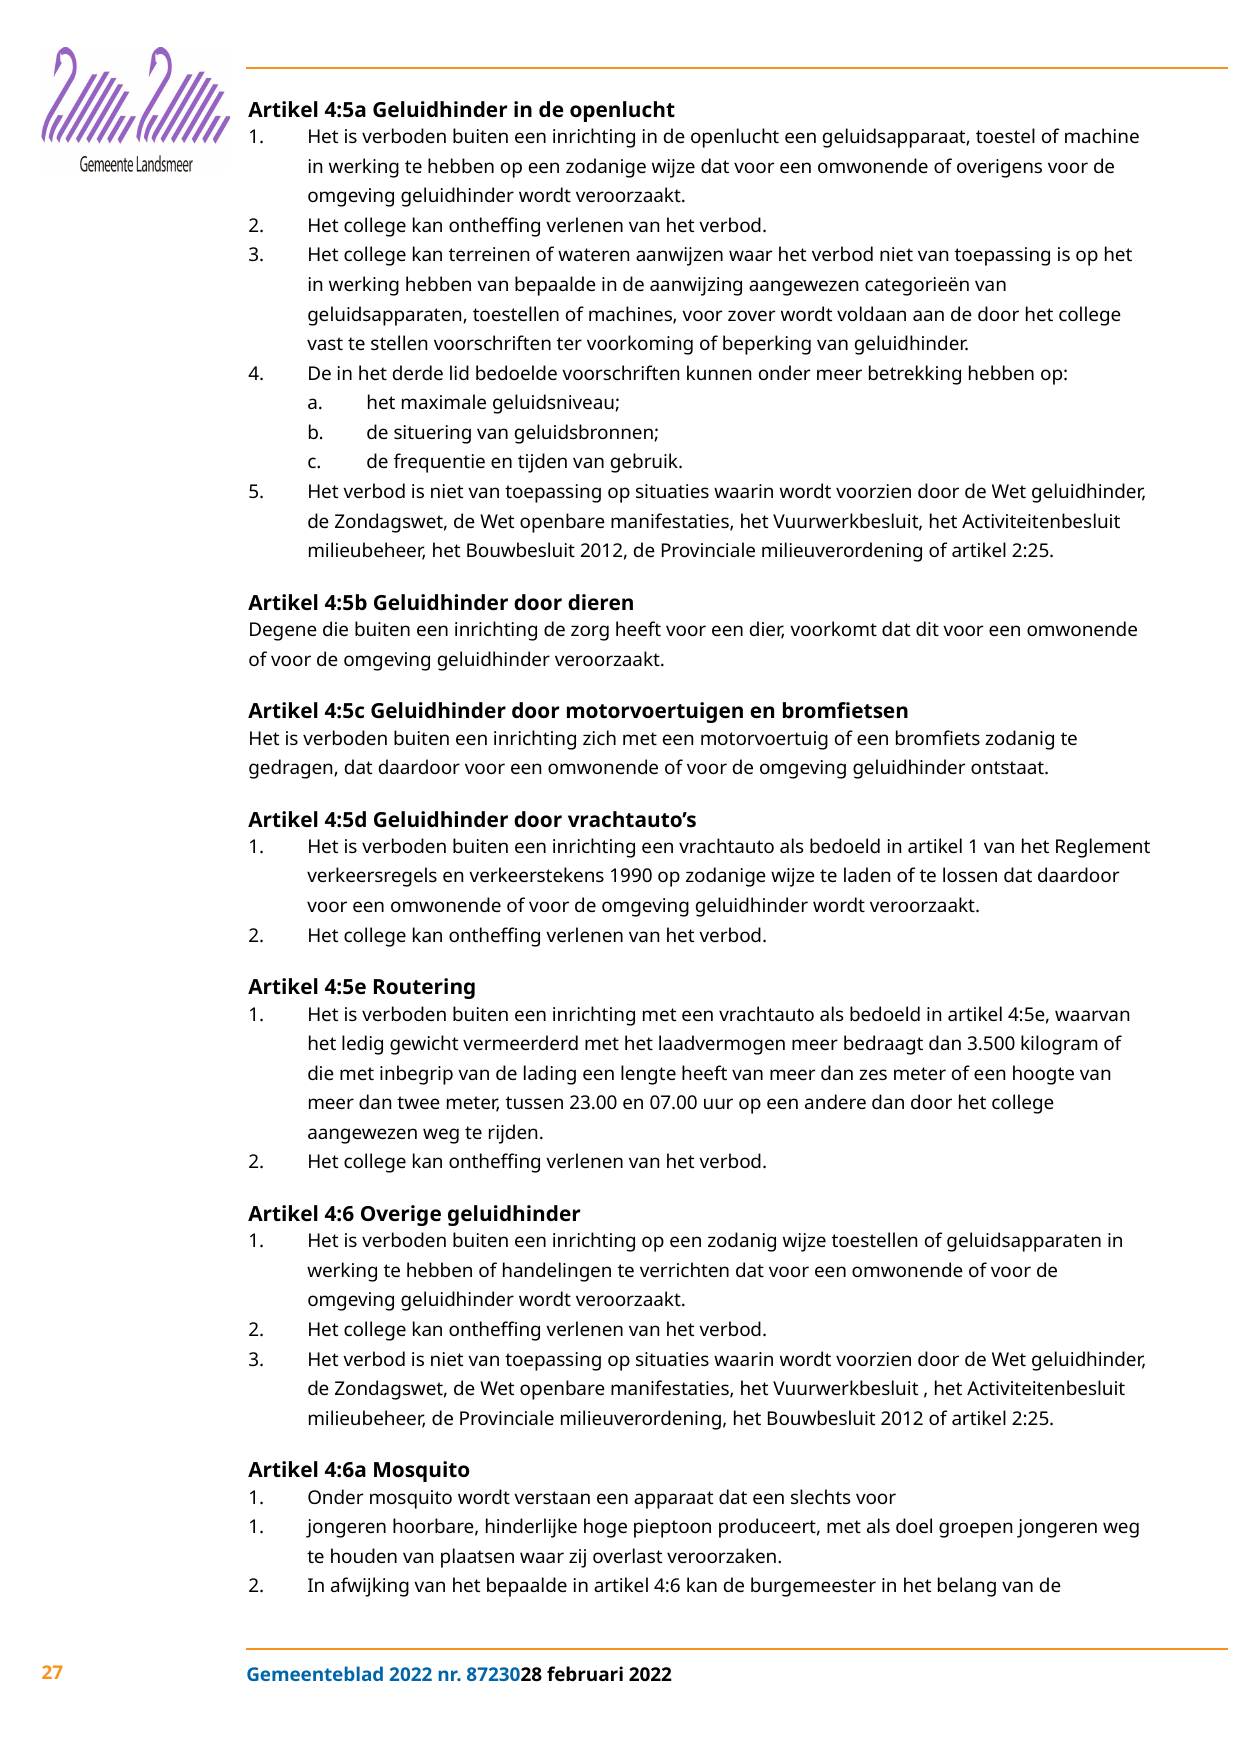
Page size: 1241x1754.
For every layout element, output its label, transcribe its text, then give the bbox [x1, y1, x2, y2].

list Het is verboden buiten een inrichting op een zodanig wijze toestellen of geluidsapparaten in werking te hebben of handelingen te verrichten dat voor een omwonende of voor de omgeving geluidhinder wordt veroorzaakt. [248, 1227, 1152, 1312]
list Het college kan ontheffing verlenen van het verbod. [248, 1316, 1152, 1342]
text Artikel 4:5a Geluidhinder in de openlucht [248, 95, 1152, 123]
list het maximale geluidsniveau; [307, 389, 1152, 415]
list de situering van geluidsbronnen; [307, 419, 1152, 445]
list Het college kan ontheffing verlenen van het verbod. [248, 922, 1152, 948]
list In afwijking van het bepaalde in artikel 4:6 kan de burgemeester in het belang van de [248, 1573, 1152, 1598]
list de frequentie en tijden van gebruik. [307, 449, 1152, 474]
list Het is verboden buiten een inrichting in de openlucht een geluidsapparaat, toestel of machine in werking te hebben op een zodanige wijze dat voor een omwonende of overigens voor de omgeving geluidhinder wordt veroorzaakt. [248, 123, 1152, 208]
list Het college kan ontheffing verlenen van het verbod. [248, 1149, 1152, 1174]
text Artikel 4:6 Overige geluidhinder [248, 1199, 1152, 1227]
list Het college kan ontheffing verlenen van het verbod. [248, 212, 1152, 238]
list Onder mosquito wordt verstaan een apparaat dat een slechts voor [248, 1484, 1152, 1509]
list De in het derde lid bedoelde voorschriften kunnen onder meer betrekking hebben op: [248, 360, 1152, 386]
text Artikel 4:5b Geluidhinder door dieren [248, 588, 1152, 616]
list Het verbod is niet van toepassing op situaties waarin wordt voorzien door de Wet geluidhinder, de Zondagswet, de Wet openbare manifestaties, het Vuurwerkbesluit, het Activiteitenbesluit milieubeheer, het Bouwbesluit 2012, de Provinciale milieuverordening of artikel 2:25. [248, 478, 1152, 563]
list Het verbod is niet van toepassing op situaties waarin wordt voorzien door de Wet geluidhinder, de Zondagswet, de Wet openbare manifestaties, het Vuurwerkbesluit , het Activiteitenbesluit milieubeheer, de Provinciale milieuverordening, het Bouwbesluit 2012 of artikel 2:25. [248, 1346, 1152, 1431]
picture [41, 47, 231, 172]
text Degene die buiten een inrichting de zorg heeft voor een dier, voorkomt dat dit voor een omwonende of voor de omgeving geluidhinder veroorzaakt. [248, 616, 1152, 672]
text Artikel 4:5c Geluidhinder door motorvoertuigen en bromfietsen [248, 696, 1152, 725]
text Artikel 4:6a Mosquito [248, 1455, 1152, 1484]
text Het is verboden buiten een inrichting zich met een motorvoertuig of een bromfiets zodanig te gedragen, dat daardoor voor een omwonende of voor de omgeving geluidhinder ontstaat. [248, 725, 1152, 780]
text Artikel 4:5e Routering [248, 972, 1152, 1001]
list Het is verboden buiten een inrichting een vrachtauto als bedoeld in artikel 1 van het Reglement verkeersregels en verkeerstekens 1990 op zodanige wijze te laden of te lossen dat daardoor voor een omwonende of voor de omgeving geluidhinder wordt veroorzaakt. [248, 833, 1152, 918]
list Het is verboden buiten een inrichting met een vrachtauto als bedoeld in artikel 4:5e, waarvan het ledig gewicht vermeerderd met het laadvermogen meer bedraagt dan 3.500 kilogram of die met inbegrip van de lading een lengte heeft van meer dan zes meter of een hoogte van meer dan twee meter, tussen 23.00 en 07.00 uur op een andere dan door het college aangewezen weg te rijden. [248, 1001, 1152, 1145]
list jongeren hoorbare, hinderlijke hoge pieptoon produceert, met als doel groepen jongeren weg te houden van plaatsen waar zij overlast veroorzaken. [248, 1513, 1152, 1569]
text Artikel 4:5d Geluidhinder door vrachtauto’s [248, 805, 1152, 833]
list Het college kan terreinen of wateren aanwijzen waar het verbod niet van toepassing is op het in werking hebben van bepaalde in de aanwijzing aangewezen categorieën van geluidsapparaten, toestellen of machines, voor zover wordt voldaan aan de door het college vast te stellen voorschriften ter voorkoming of beperking van geluidhinder. [248, 242, 1152, 356]
